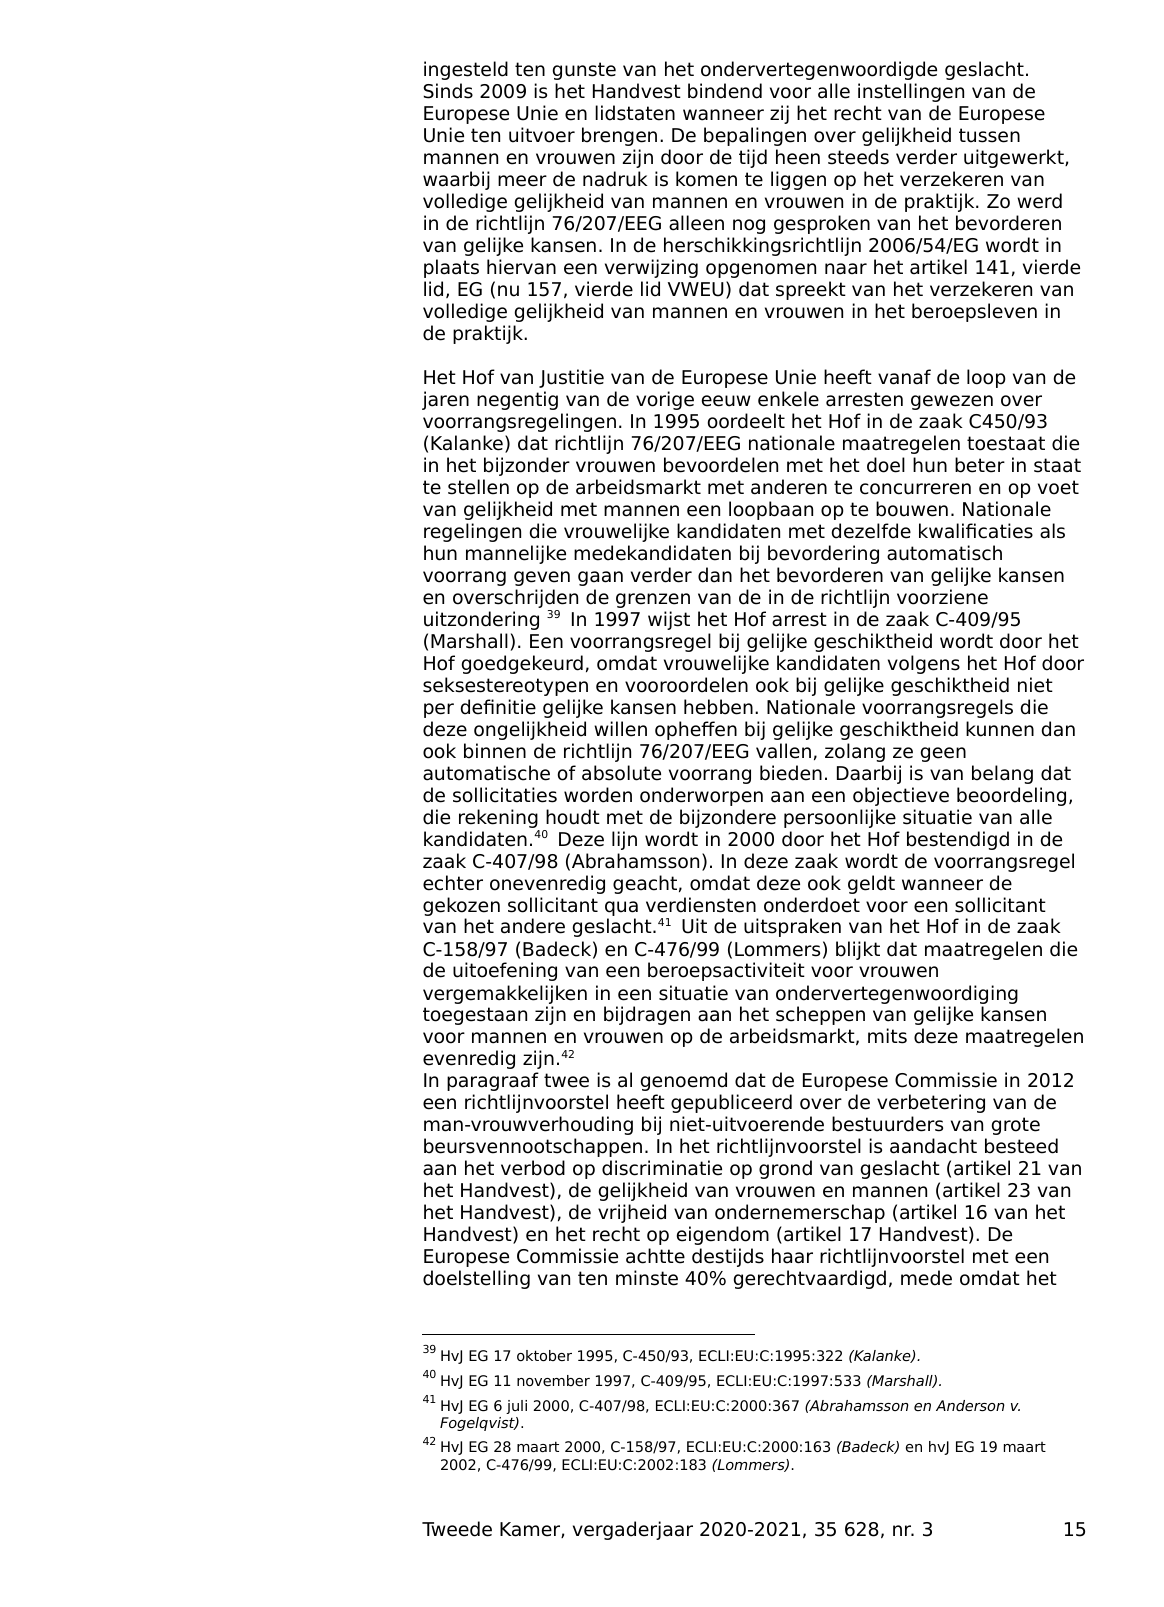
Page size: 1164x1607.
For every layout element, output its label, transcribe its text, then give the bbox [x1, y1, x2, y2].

text HvJ EG 6 juli 2000, C-407/98, ECLI:EU:C:2000:367 (Abrahamsson en Anderson v. Fogelqvist). [422, 1393, 1087, 1432]
text HvJ EG 17 oktober 1995, C-450/93, ECLI:EU:C:1995:322 (Kalanke). [422, 1343, 1087, 1366]
text Het Hof van Justitie van de Europese Unie heeft vanaf de loop van de jaren negentig van de vorige eeuw enkele arresten gewezen over voorrangsregelingen. In 1995 oordeelt het Hof in de zaak C450/93 (Kalanke) dat richtlijn 76/207/EEG nationale maatregelen toestaat die in het bijzonder vrouwen bevoordelen met het doel hun beter in staat te stellen op de arbeidsmarkt met anderen te concurreren en op voet van gelijkheid met mannen een loopbaan op te bouwen. Nationale regelingen die vrouwelijke kandidaten met dezelfde kwalificaties als hun mannelijke medekandidaten bij bevordering automatisch voorrang geven gaan verder dan het bevorderen van gelijke kansen en overschrijden de grenzen van de in de richtlijn voorziene uitzondering In 1997 wijst het Hof arrest in de zaak C-409/95 (Marshall). Een voorrangsregel bij gelijke geschiktheid wordt door het Hof goedgekeurd, omdat vrouwelijke kandidaten volgens het Hof door seksestereotypen en vooroordelen ook bij gelijke geschiktheid niet per definitie gelijke kansen hebben. Nationale voorrangsregels die deze ongelijkheid willen opheffen bij gelijke geschiktheid kunnen dan ook binnen de richtlijn 76/207/EEG vallen, zolang ze geen automatische of absolute voorrang bieden. Daarbij is van belang dat de sollicitaties worden onderworpen aan een objectieve beoordeling, die rekening houdt met de bijzondere persoonlijke situatie van alle kandidaten. Deze lijn wordt in 2000 door het Hof bestendigd in de zaak C-407/98 (Abrahamsson). In deze zaak wordt de voorrangsregel echter onevenredig geacht, omdat deze ook geldt wanneer de gekozen sollicitant qua verdiensten onderdoet voor een sollicitant van het andere geslacht. Uit de uitspraken van het Hof in de zaak C-158/97 (Badeck) en C-476/99 (Lommers) blijkt dat maatregelen die de uitoefening van een beroepsactiviteit voor vrouwen vergemakkelijken in een situatie van ondervertegenwoordiging toegestaan zijn en bijdragen aan het scheppen van gelijke kansen voor mannen en vrouwen op de arbeidsmarkt, mits deze maatregelen evenredig zijn. [422, 367, 1087, 1070]
text HvJ EG 28 maart 2000, C-158/97, ECLI:EU:C:2000:163 (Badeck) en hvJ EG 19 maart 2002, C-476/99, ECLI:EU:C:2002:183 (Lommers). [422, 1435, 1087, 1474]
text In paragraaf twee is al genoemd dat de Europese Commissie in 2012 een richtlijnvoorstel heeft gepubliceerd over de verbetering van de man-vrouwverhouding bij niet-uitvoerende bestuurders van grote beursvennootschappen. In het richtlijnvoorstel is aandacht besteed aan het verbod op discriminatie op grond van geslacht (artikel 21 van het Handvest), de gelijkheid van vrouwen en mannen (artikel 23 van het Handvest), de vrijheid van ondernemerschap (artikel 16 van het Handvest) en het recht op eigendom (artikel 17 Handvest). De Europese Commissie achtte destijds haar richtlijnvoorstel met een doelstelling van ten minste 40% gerechtvaardigd, mede omdat het [422, 1070, 1087, 1290]
text HvJ EG 11 november 1997, C-409/95, ECLI:EU:C:1997:533 (Marshall). [422, 1368, 1087, 1391]
text ingesteld ten gunste van het ondervertegenwoordigde geslacht. Sinds 2009 is het Handvest bindend voor alle instellingen van de Europese Unie en lidstaten wanneer zij het recht van de Europese Unie ten uitvoer brengen. De bepalingen over gelijkheid tussen mannen en vrouwen zijn door de tijd heen steeds verder uitgewerkt, waarbij meer de nadruk is komen te liggen op het verzekeren van volledige gelijkheid van mannen en vrouwen in de praktijk. Zo werd in de richtlijn 76/207/EEG alleen nog gesproken van het bevorderen van gelijke kansen. In de herschikkingsrichtlijn 2006/54/EG wordt in plaats hiervan een verwijzing opgenomen naar het artikel 141, vierde lid, EG (nu 157, vierde lid VWEU) dat spreekt van het verzekeren van volledige gelijkheid van mannen en vrouwen in het beroepsleven in de praktijk. [422, 59, 1087, 345]
